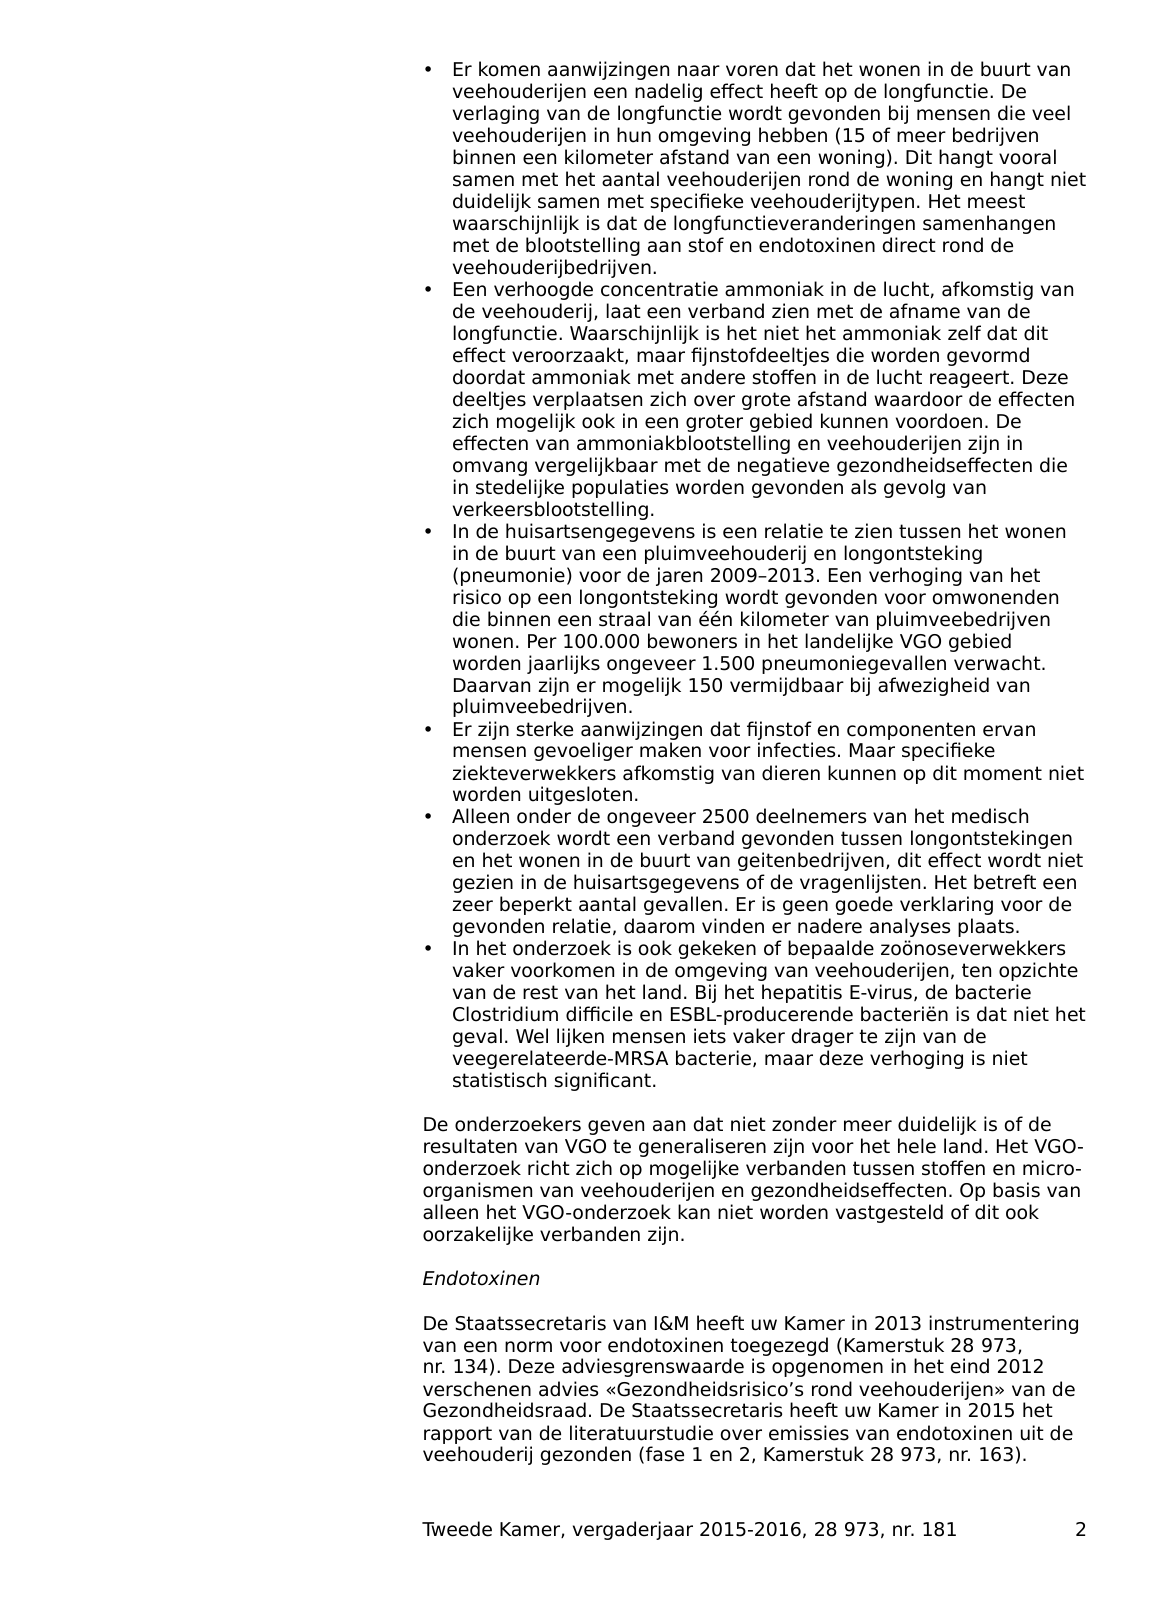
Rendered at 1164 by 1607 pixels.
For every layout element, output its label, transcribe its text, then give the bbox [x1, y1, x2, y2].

text • Een verhoogde concentratie ammoniak in de lucht, afkomstig van de veehouderij, laat een verband zien met de afname van de longfunctie. Waarschijnlijk is het niet het ammoniak zelf dat dit effect veroorzaakt, maar fijnstofdeeltjes die worden gevormd doordat ammoniak met andere stoffen in de lucht reageert. Deze deeltjes verplaatsen zich over grote afstand waardoor de effecten zich mogelijk ook in een groter gebied kunnen voordoen. De effecten van ammoniakblootstelling en veehouderijen zijn in omvang vergelijkbaar met de negatieve gezondheidseffecten die in stedelijke populaties worden gevonden als gevolg van verkeersblootstelling. [422, 279, 1087, 521]
text De onderzoekers geven aan dat niet zonder meer duidelijk is of de resultaten van VGO te generaliseren zijn voor het hele land. Het VGO-onderzoek richt zich op mogelijke verbanden tussen stoffen en micro-organismen van veehouderijen en gezondheidseffecten. Op basis van alleen het VGO-onderzoek kan niet worden vastgesteld of dit ook oorzakelijke verbanden zijn. [422, 1114, 1087, 1246]
text • Alleen onder de ongeveer 2500 deelnemers van het medisch onderzoek wordt een verband gevonden tussen longontstekingen en het wonen in de buurt van geitenbedrijven, dit effect wordt niet gezien in de huisartsgegevens of de vragenlijsten. Het betreft een zeer beperkt aantal gevallen. Er is geen goede verklaring voor de gevonden relatie, daarom vinden er nadere analyses plaats. [422, 806, 1087, 938]
text • Er zijn sterke aanwijzingen dat fijnstof en componenten ervan mensen gevoeliger maken voor infecties. Maar specifieke ziekteverwekkers afkomstig van dieren kunnen op dit moment niet worden uitgesloten. [422, 718, 1087, 806]
text De Staatssecretaris van I&M heeft uw Kamer in 2013 instrumentering van een norm voor endotoxinen toegezegd (Kamerstuk 28 973, nr. 134). Deze adviesgrenswaarde is opgenomen in het eind 2012 verschenen advies «Gezondheidsrisico’s rond veehouderijen» van de Gezondheidsraad. De Staatssecretaris heeft uw Kamer in 2015 het rapport van de literatuurstudie over emissies van endotoxinen uit de veehouderij gezonden (fase 1 en 2, Kamerstuk 28 973, nr. 163). [422, 1312, 1087, 1466]
subtitle Endotoxinen [422, 1268, 1087, 1290]
text • Er komen aanwijzingen naar voren dat het wonen in de buurt van veehouderijen een nadelig effect heeft op de longfunctie. De verlaging van de longfunctie wordt gevonden bij mensen die veel veehouderijen in hun omgeving hebben (15 of meer bedrijven binnen een kilometer afstand van een woning). Dit hangt vooral samen met het aantal veehouderijen rond de woning en hangt niet duidelijk samen met specifieke veehouderijtypen. Het meest waarschijnlijk is dat de longfunctieveranderingen samenhangen met de blootstelling aan stof en endotoxinen direct rond de veehouderijbedrijven. [422, 59, 1087, 279]
text • In het onderzoek is ook gekeken of bepaalde zoönoseverwekkers vaker voorkomen in de omgeving van veehouderijen, ten opzichte van de rest van het land. Bij het hepatitis E-virus, de bacterie Clostridium difficile en ESBL-producerende bacteriën is dat niet het geval. Wel lijken mensen iets vaker drager te zijn van de veegerelateerde-MRSA bacterie, maar deze verhoging is niet statistisch significant. [422, 938, 1087, 1092]
text • In de huisartsengegevens is een relatie te zien tussen het wonen in de buurt van een pluimveehouderij en longontsteking (pneumonie) voor de jaren 2009–2013. Een verhoging van het risico op een longontsteking wordt gevonden voor omwonenden die binnen een straal van één kilometer van pluimveebedrijven wonen. Per 100.000 bewoners in het landelijke VGO gebied worden jaarlijks ongeveer 1.500 pneumoniegevallen verwacht. Daarvan zijn er mogelijk 150 vermijdbaar bij afwezigheid van pluimveebedrijven. [422, 521, 1087, 718]
